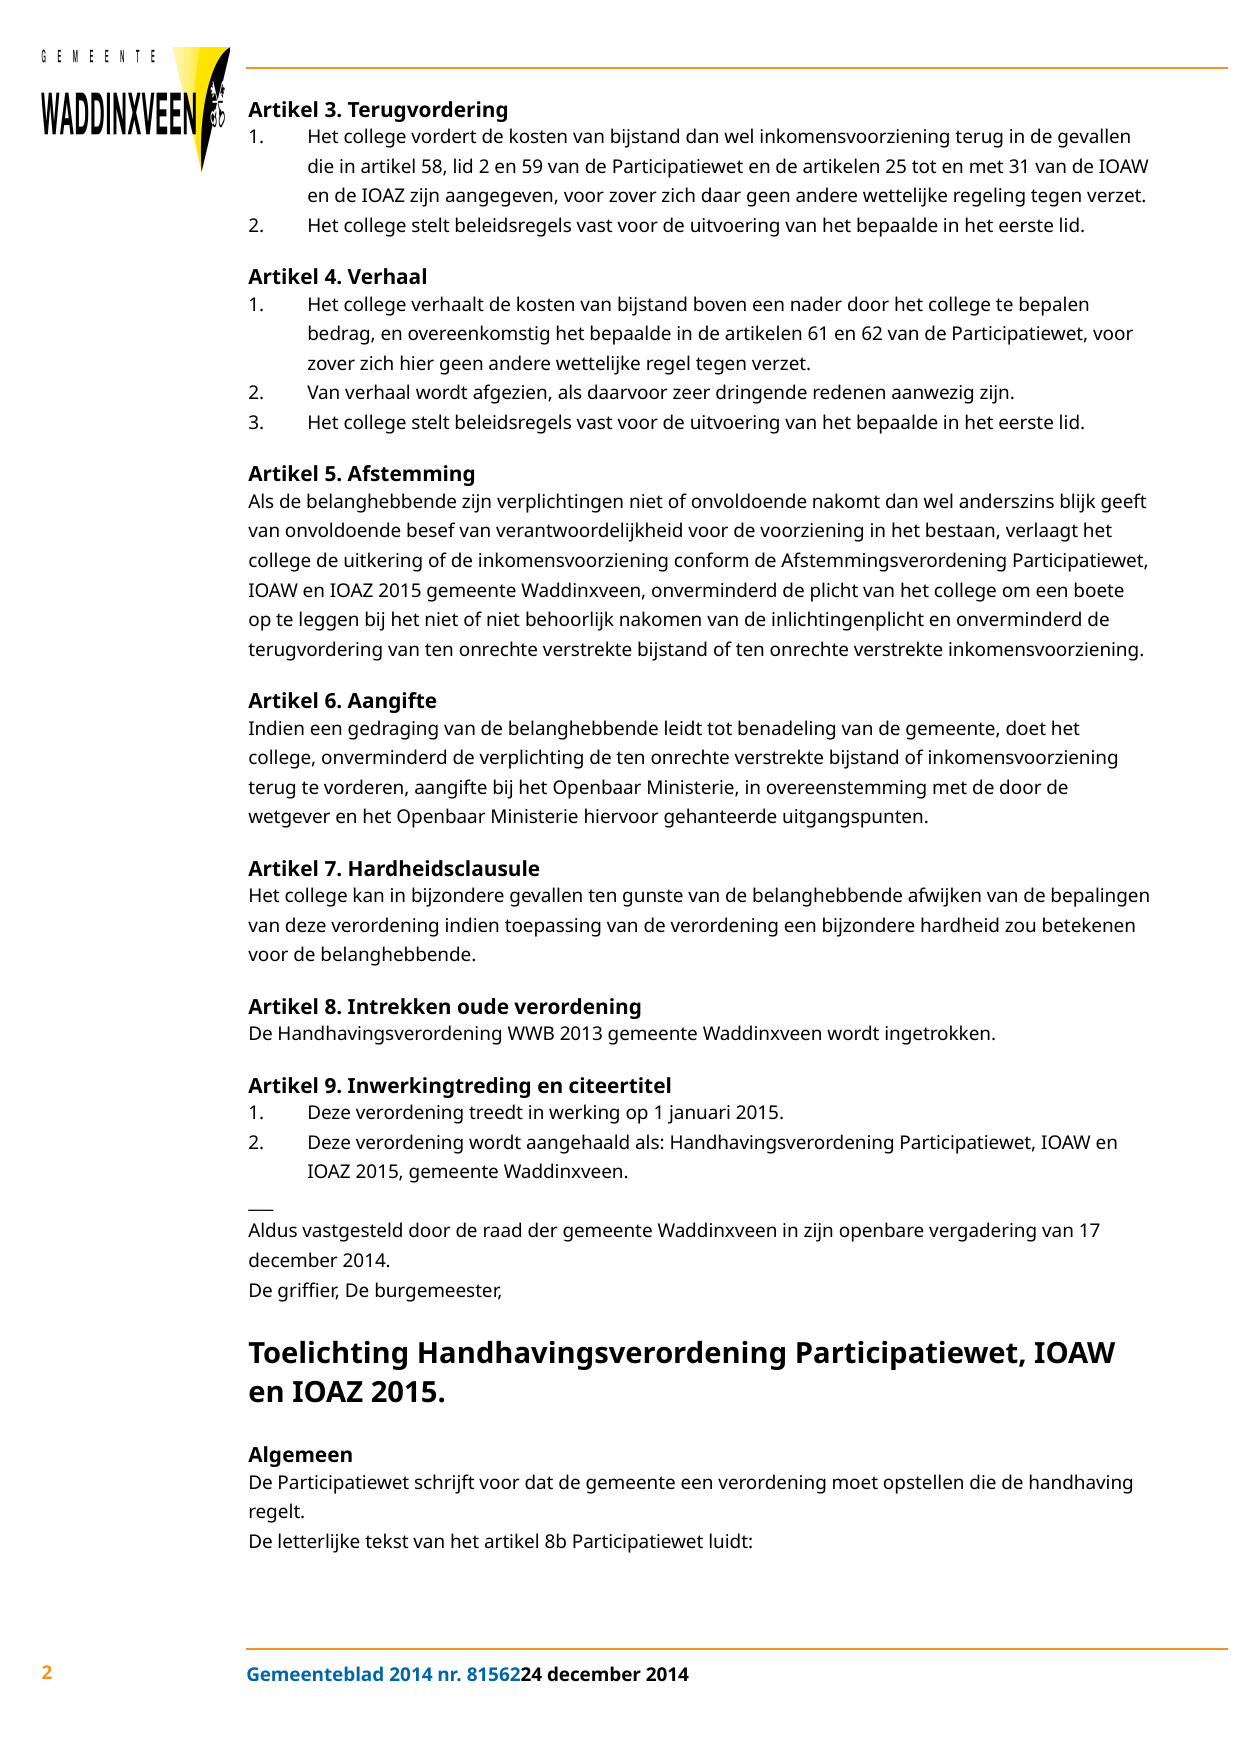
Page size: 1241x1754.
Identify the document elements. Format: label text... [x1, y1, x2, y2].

text De Participatiewet schrijft voor dat de gemeente een verordening moet opstellen die de handhaving regelt. [248, 1469, 1152, 1524]
text Algemeen [248, 1441, 1152, 1469]
text Artikel 8. Intrekken oude verordening [248, 992, 1152, 1020]
text De letterlijke tekst van het artikel 8b Participatiewet luidt: [248, 1528, 1152, 1554]
text Artikel 7. Hardheidsclausule [248, 854, 1152, 882]
text Artikel 9. Inwerkingtreding en citeertitel [248, 1071, 1152, 1099]
text Artikel 6. Aangifte [248, 686, 1152, 715]
list Het college vordert de kosten van bijstand dan wel inkomensvoorziening terug in de gevallen die in artikel 58, lid 2 en 59 van de Participatiewet en de artikelen 25 tot en met 31 van de IOAW en de IOAZ zijn aangegeven, voor zover zich daar geen andere wettelijke regeling tegen verzet. [248, 123, 1152, 208]
text Het college kan in bijzondere gevallen ten gunste van de belanghebbende afwijken van de bepalingen van deze verordening indien toepassing van de verordening een bijzondere hardheid zou betekenen voor de belanghebbende. [248, 882, 1152, 967]
text Artikel 3. Terugvordering [248, 95, 1152, 123]
picture [41, 47, 231, 172]
text Toelichting Handhavingsverordening Participatiewet, IOAW en IOAZ 2015. [248, 1332, 1152, 1411]
text De griffier, De burgemeester, [248, 1277, 1152, 1302]
text Artikel 5. Afstemming [248, 459, 1152, 488]
text De Handhavingsverordening WWB 2013 gemeente Waddinxveen wordt ingetrokken. [248, 1020, 1152, 1046]
list Het college stelt beleidsregels vast voor de uitvoering van het bepaalde in het eerste lid. [248, 212, 1152, 238]
list Deze verordening wordt aangehaald als: Handhavingsverordening Participatiewet, IOAW en IOAZ 2015, gemeente Waddinxveen. [248, 1129, 1152, 1184]
list Het college stelt beleidsregels vast voor de uitvoering van het bepaalde in het eerste lid. [248, 409, 1152, 435]
text Aldus vastgesteld door de raad der gemeente Waddinxveen in zijn openbare vergadering van 17 december 2014. [248, 1218, 1152, 1273]
text Artikel 4. Verhaal [248, 262, 1152, 291]
text Indien een gedraging van de belanghebbende leidt tot benadeling van de gemeente, doet het college, onverminderd de verplichting de ten onrechte verstrekte bijstand of inkomensvoorziening terug te vorderen, aangifte bij het Openbaar Ministerie, in overeenstemming met de door de wetgever en het Openbaar Ministerie hiervoor gehanteerde uitgangspunten. [248, 715, 1152, 829]
text Als de belanghebbende zijn verplichtingen niet of onvoldoende nakomt dan wel anderszins blijk geeft van onvoldoende besef van verantwoordelijkheid voor de voorziening in het bestaan, verlaagt het college de uitkering of de inkomensvoorziening conform de Afstemmingsverordening Participatiewet, IOAW en IOAZ 2015 gemeente Waddinxveen, onverminderd de plicht van het college om een boete op te leggen bij het niet of niet behoorlijk nakomen van de inlichtingenplicht en onverminderd de terugvordering van ten onrechte verstrekte bijstand of ten onrechte verstrekte inkomensvoorziening. [248, 488, 1152, 662]
list Het college verhaalt de kosten van bijstand boven een nader door het college te bepalen bedrag, en overeenkomstig het bepaalde in de artikelen 61 en 62 van de Participatiewet, voor zover zich hier geen andere wettelijke regel tegen verzet. [248, 291, 1152, 376]
list Deze verordening treedt in werking op 1 januari 2015. [248, 1099, 1152, 1125]
text ___ [248, 1188, 1152, 1214]
list Van verhaal wordt afgezien, als daarvoor zeer dringende redenen aanwezig zijn. [248, 379, 1152, 405]
